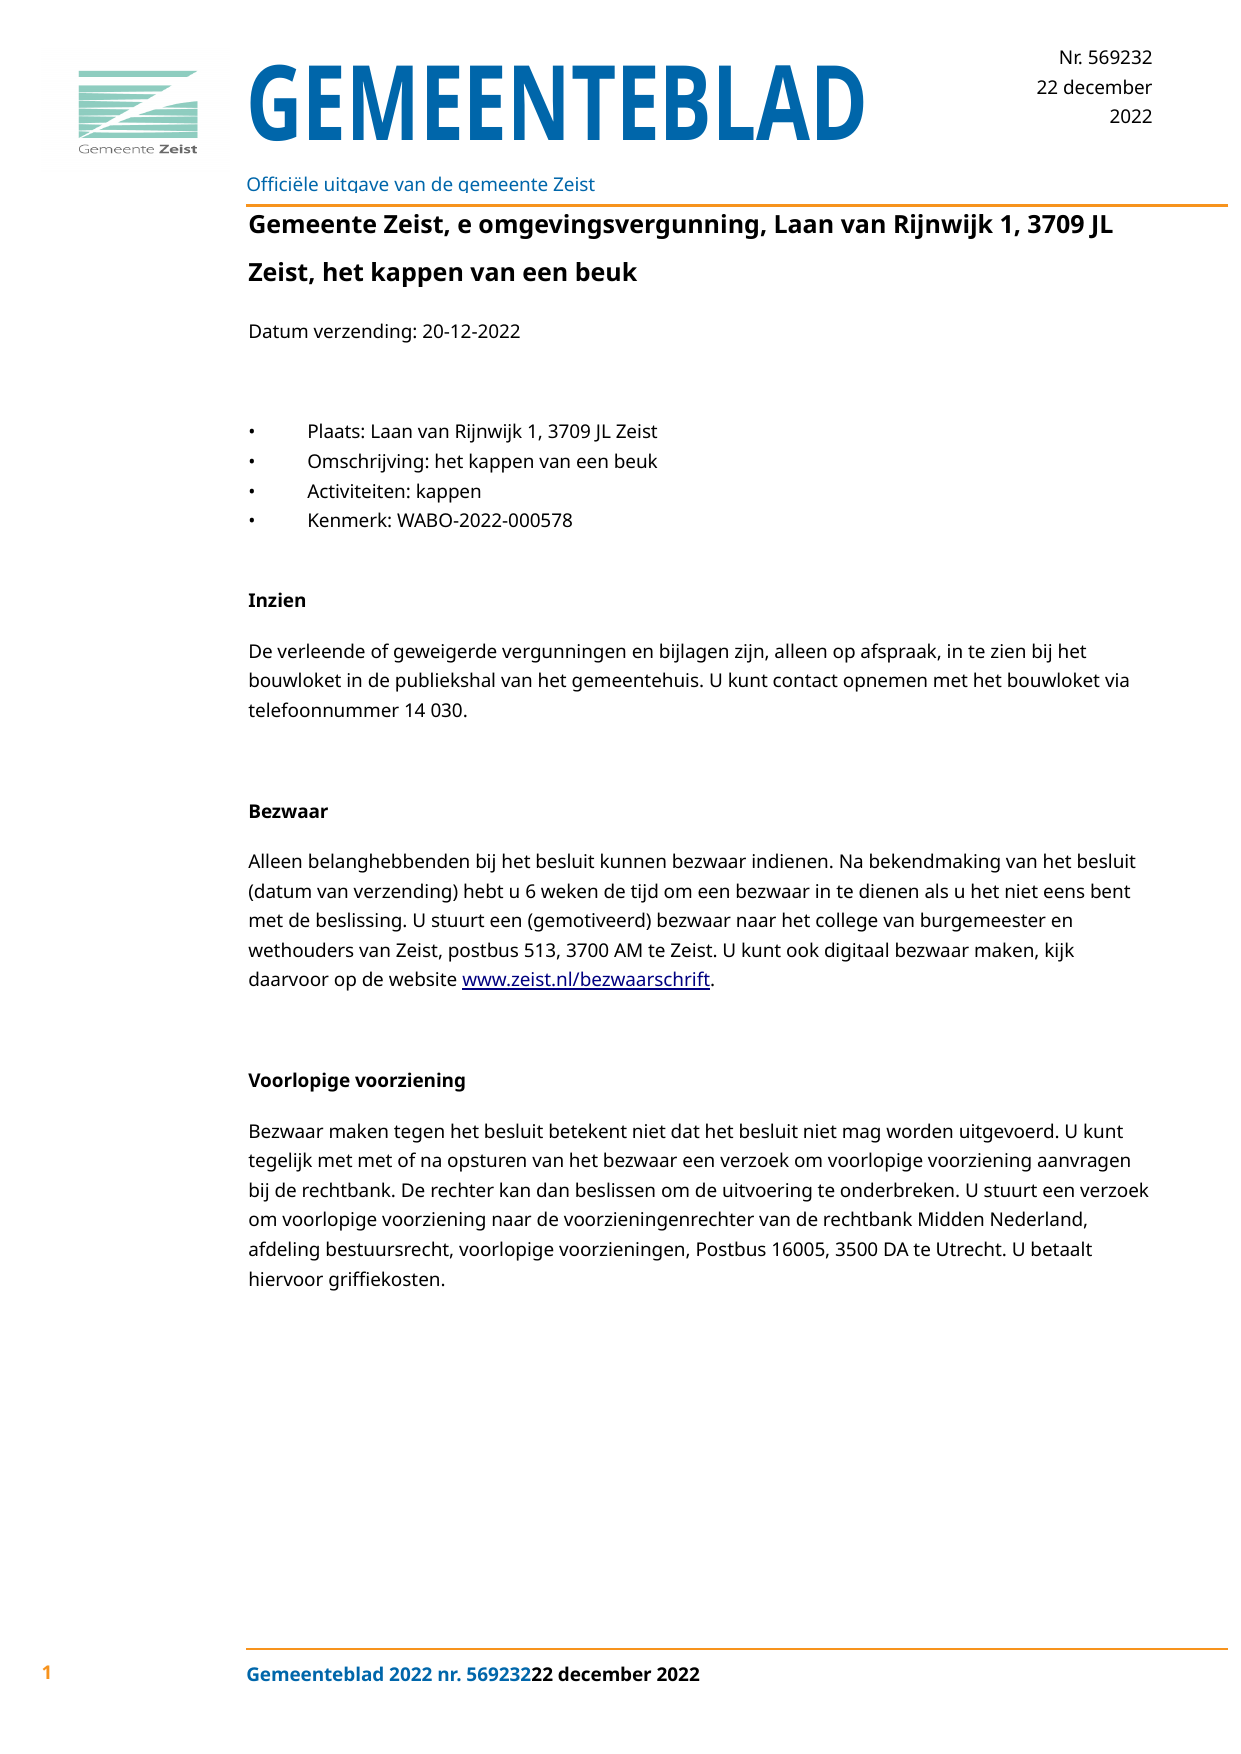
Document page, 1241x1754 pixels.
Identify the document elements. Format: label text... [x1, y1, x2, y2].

list Omschrijving: het kappen van een beuk [248, 448, 1152, 474]
text Inzien [248, 587, 1152, 613]
text Alleen belanghebbenden bij het besluit kunnen bezwaar indienen. Na bekendmaking van het besluit (datum van verzending) hebt u 6 weken de tijd om een bezwaar in te dienen als u het niet eens bent met de beslissing. U stuurt een (gemotiveerd) bezwaar naar het college van burgemeester en wethouders van Zeist, postbus 513, 3700 AM te Zeist. U kunt ook digitaal bezwaar maken, kijk daarvoor op de website www.zeist.nl/bezwaarschrift. [248, 848, 1152, 992]
text Voorlopige voorziening [248, 1067, 1152, 1093]
list Plaats: Laan van Rijnwijk 1, 3709 JL Zeist [248, 419, 1152, 444]
text Datum verzending: 20-12-2022 [248, 318, 1152, 344]
text Bezwaar maken tegen het besluit betekent niet dat het besluit niet mag worden uitgevoerd. U kunt tegelijk met met of na opsturen van het bezwaar een verzoek om voorlopige voorziening aanvragen bij de rechtbank. De rechter kan dan beslissen om de uitvoering te onderbreken. U stuurt een verzoek om voorlopige voorziening naar de voorzieningenrechter van de rechtbank Midden Nederland, afdeling bestuursrecht, voorlopige voorzieningen, Postbus 16005, 3500 DA te Utrecht. U betaalt hiervoor griffiekosten. [248, 1118, 1152, 1292]
list Activiteiten: kappen [248, 478, 1152, 504]
text Gemeente Zeist, e omgevingsvergunning, Laan van Rijnwijk 1, 3709 JL Zeist, het kappen van een beuk [248, 207, 1152, 288]
list Kenmerk: WABO-2022-000578 [248, 507, 1152, 533]
text Bezwaar [248, 798, 1152, 824]
picture [41, 47, 231, 172]
text De verleende of geweigerde vergunningen en bijlagen zijn, alleen op afspraak, in te zien bij het bouwloket in de publiekshal van het gemeentehuis. U kunt contact opnemen met het bouwloket via telefoonnummer 14 030. [248, 638, 1152, 723]
